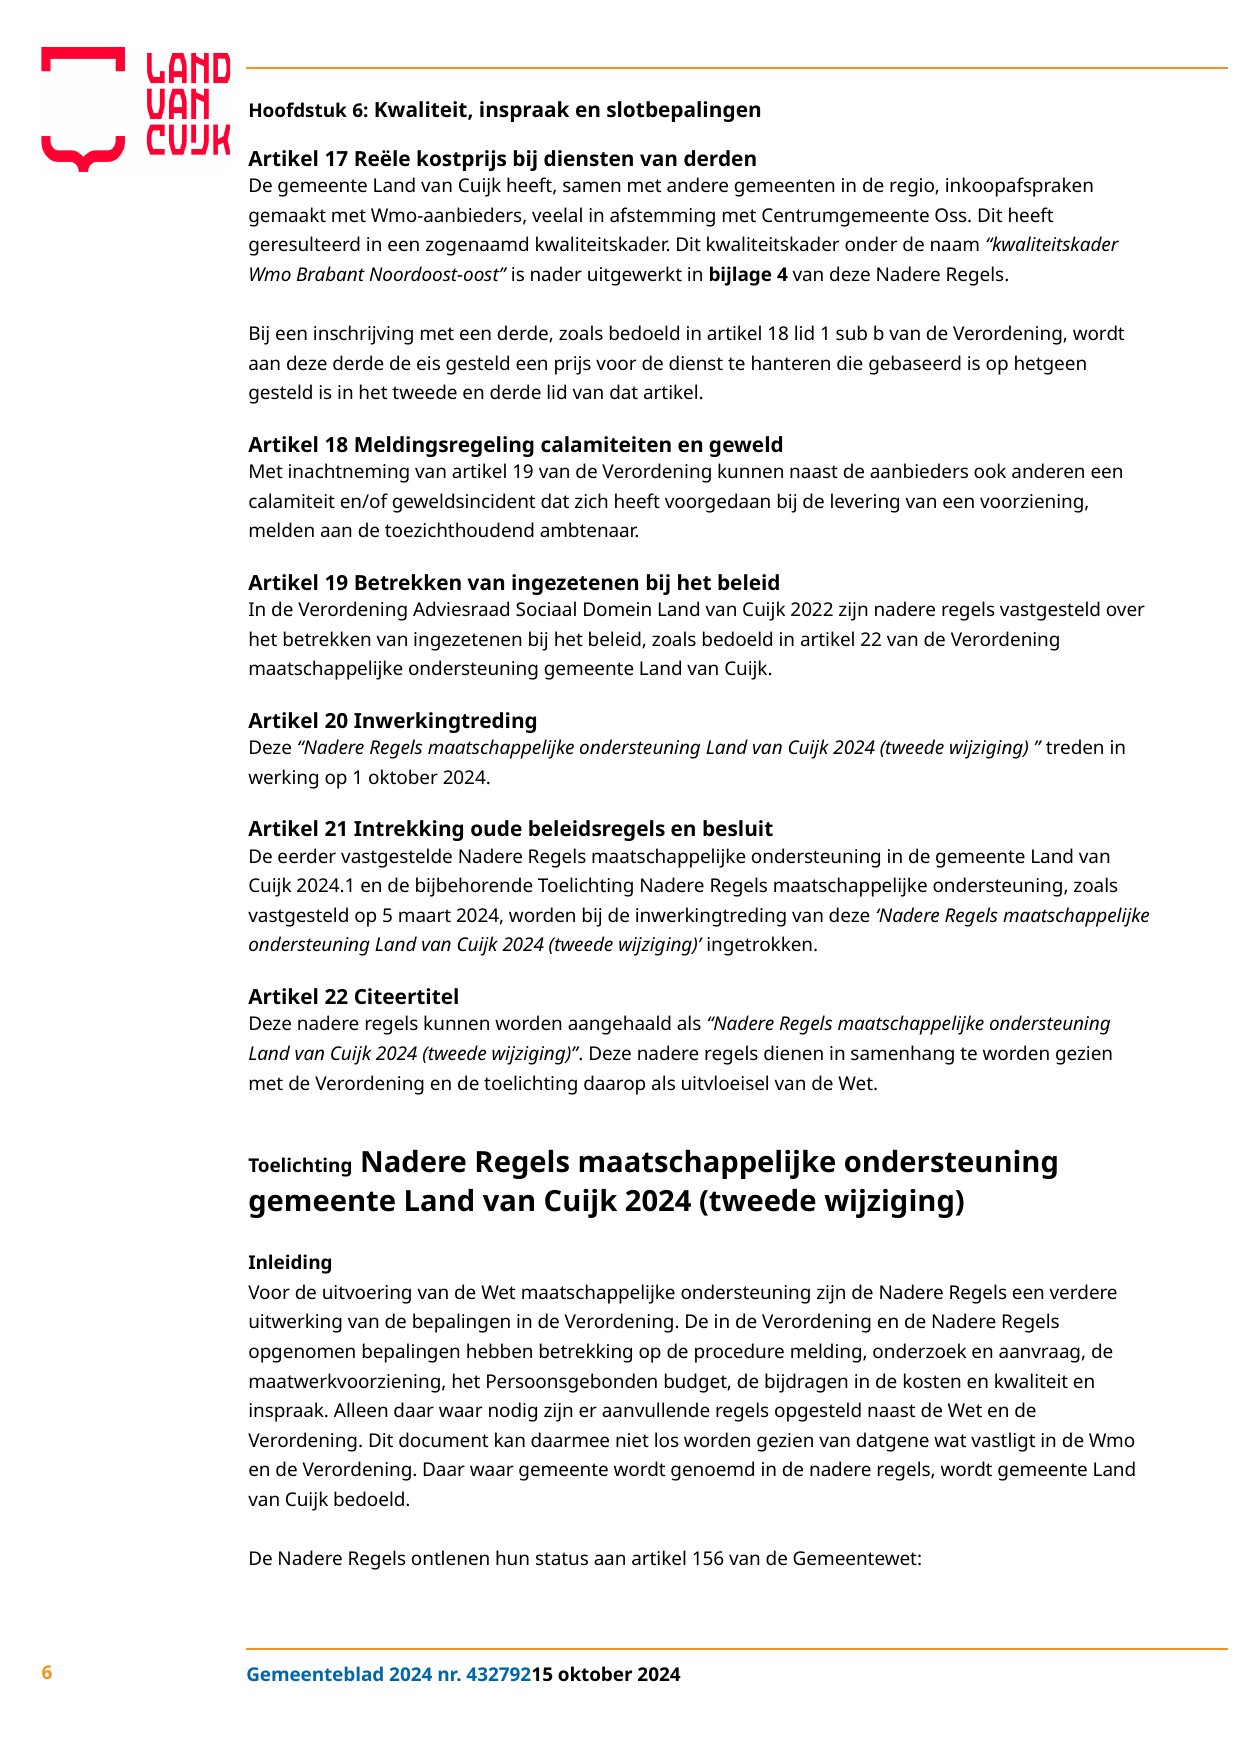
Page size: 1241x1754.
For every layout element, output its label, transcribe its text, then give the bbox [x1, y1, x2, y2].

text Bij een inschrijving met een derde, zoals bedoeld in artikel 18 lid 1 sub b van de Verordening, wordt aan deze derde de eis gesteld een prijs voor de dienst te hanteren die gebaseerd is op hetgeen gesteld is in het tweede en derde lid van dat artikel. [248, 320, 1152, 405]
text De eerder vastgestelde Nadere Regels maatschappelijke ondersteuning in de gemeente Land van Cuijk 2024.1 en de bijbehorende Toelichting Nadere Regels maatschappelijke ondersteuning, zoals vastgesteld op 5 maart 2024, worden bij de inwerkingtreding van deze ‘Nadere Regels maatschappelijke ondersteuning Land van Cuijk 2024 (tweede wijziging)’ ingetrokken. [248, 843, 1152, 957]
text Artikel 21 Intrekking oude beleidsregels en besluit [248, 814, 1152, 843]
text Met inachtneming van artikel 19 van de Verordening kunnen naast de aanbieders ook anderen een calamiteit en/of geweldsincident dat zich heeft voorgedaan bij de levering van een voorziening, melden aan de toezichthoudend ambtenaar. [248, 458, 1152, 543]
text Inleiding [248, 1249, 1152, 1275]
text Artikel 19 Betrekken van ingezetenen bij het beleid [248, 568, 1152, 596]
text Voor de uitvoering van de Wet maatschappelijke ondersteuning zijn de Nadere Regels een verdere uitwerking van de bepalingen in de Verordening. De in de Verordening en de Nadere Regels opgenomen bepalingen hebben betrekking op de procedure melding, onderzoek en aanvraag, de maatwerkvoorziening, het Persoonsgebonden budget, de bijdragen in de kosten en kwaliteit en inspraak. Alleen daar waar nodig zijn er aanvullende regels opgesteld naast de Wet en de Verordening. Dit document kan daarmee niet los worden gezien van datgene wat vastligt in de Wmo en de Verordening. Daar waar gemeente wordt genoemd in de nadere regels, wordt gemeente Land van Cuijk bedoeld. [248, 1279, 1152, 1512]
text De Nadere Regels ontlenen hun status aan artikel 156 van de Gemeentewet: [248, 1545, 1152, 1571]
text In de Verordening Adviesraad Sociaal Domein Land van Cuijk 2022 zijn nadere regels vastgesteld over het betrekken van ingezetenen bij het beleid, zoals bedoeld in artikel 22 van de Verordening maatschappelijke ondersteuning gemeente Land van Cuijk. [248, 596, 1152, 681]
text Deze nadere regels kunnen worden aangehaald als “Nadere Regels maatschappelijke ondersteuning Land van Cuijk 2024 (tweede wijziging)”. Deze nadere regels dienen in samenhang te worden gezien met de Verordening en de toelichting daarop als uitvloeisel van de Wet. [248, 1011, 1152, 1095]
picture [41, 47, 231, 172]
text Artikel 20 Inwerkingtreding [248, 706, 1152, 734]
text Toelichting Nadere Regels maatschappelijke ondersteuning gemeente Land van Cuijk 2024 (tweede wijziging) [248, 1141, 1152, 1220]
text Artikel 18 Meldingsregeling calamiteiten en geweld [248, 430, 1152, 458]
text Artikel 17 Reële kostprijs bij diensten van derden [248, 144, 1152, 172]
text Artikel 22 Citeertitel [248, 982, 1152, 1011]
text Hoofdstuk 6: Kwaliteit, inspraak en slotbepalingen [248, 95, 1152, 123]
text Deze “Nadere Regels maatschappelijke ondersteuning Land van Cuijk 2024 (tweede wijziging) ” treden in werking op 1 oktober 2024. [248, 734, 1152, 790]
text De gemeente Land van Cuijk heeft, samen met andere gemeenten in de regio, inkoopafspraken gemaakt met Wmo-aanbieders, veelal in afstemming met Centrumgemeente Oss. Dit heeft geresulteerd in een zogenaamd kwaliteitskader. Dit kwaliteitskader onder de naam “kwaliteitskader Wmo Brabant Noordoost-oost” is nader uitgewerkt in bijlage 4 van deze Nadere Regels. [248, 172, 1152, 287]
